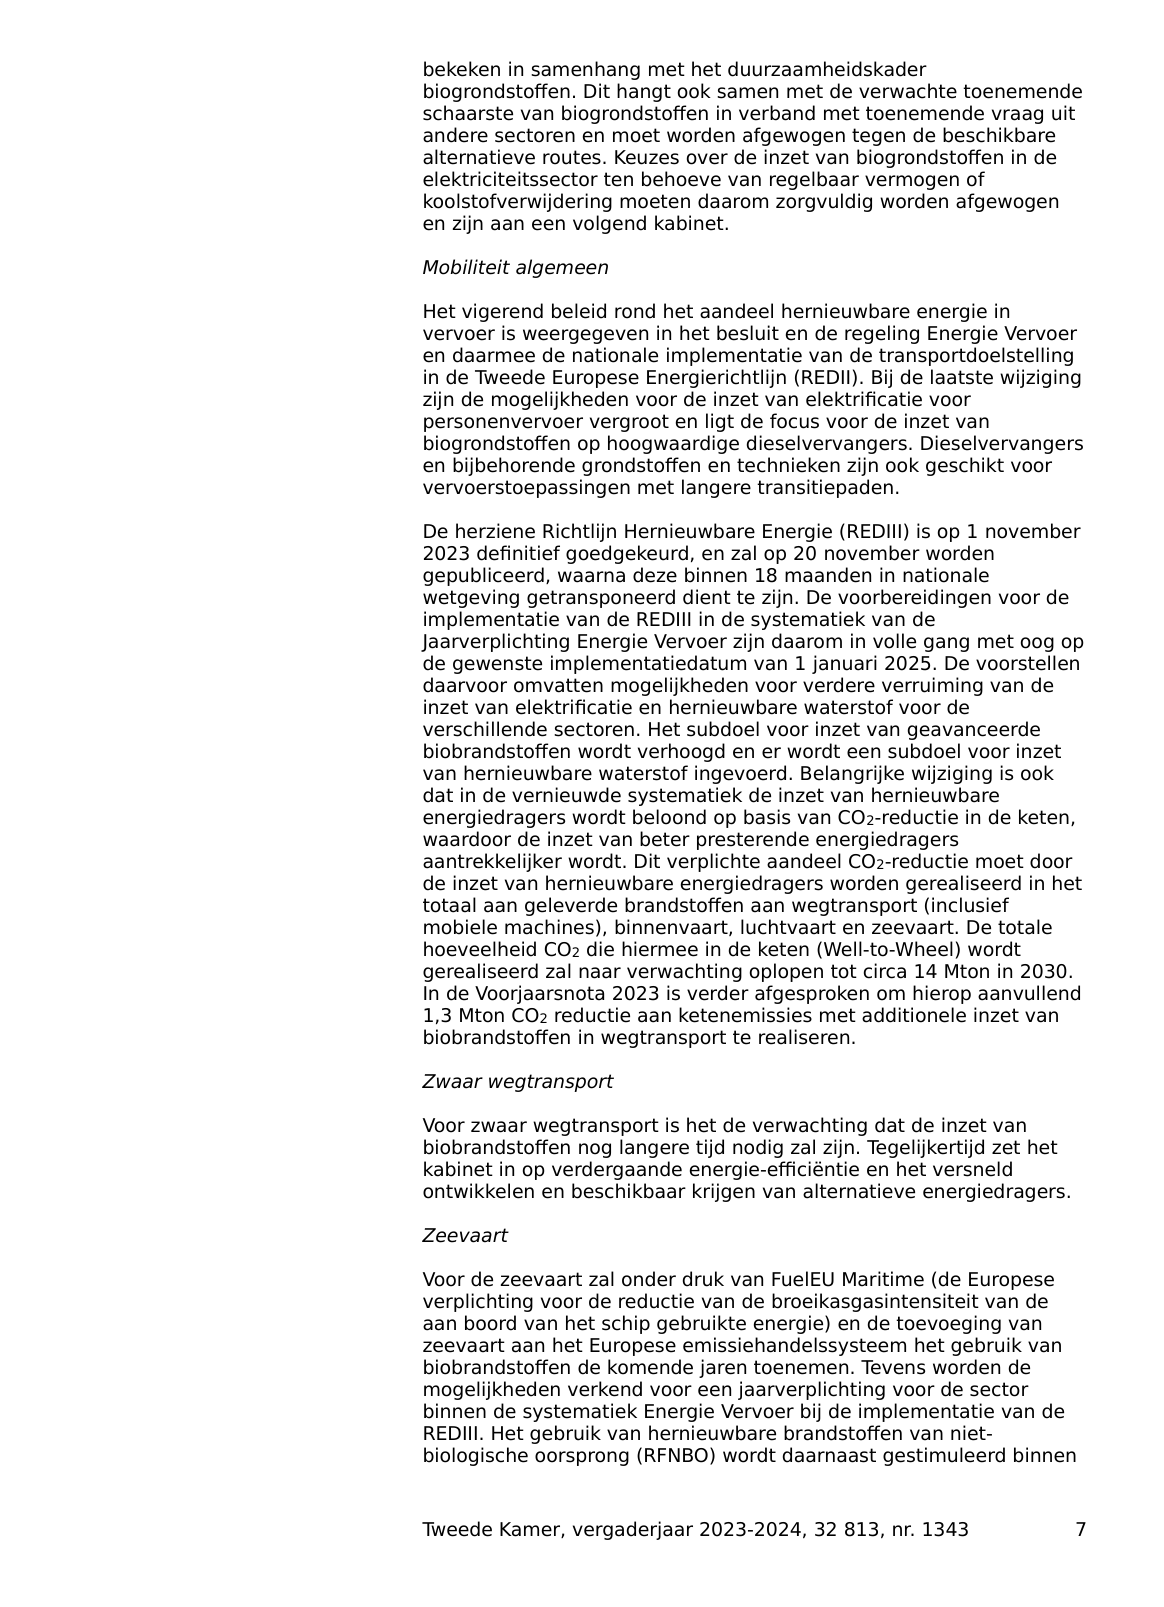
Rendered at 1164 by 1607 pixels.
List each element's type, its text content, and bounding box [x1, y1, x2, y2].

text Voor de zeevaart zal onder druk van FuelEU Maritime (de Europese verplichting voor de reductie van de broeikasgasintensiteit van de aan boord van het schip gebruikte energie) en de toevoeging van zeevaart aan het Europese emissiehandelssysteem het gebruik van biobrandstoffen de komende jaren toenemen. Tevens worden de mogelijkheden verkend voor een jaarverplichting voor de sector binnen de systematiek Energie Vervoer bij de implementatie van de REDIII. Het gebruik van hernieuwbare brandstoffen van niet-biologische oorsprong (RFNBO) wordt daarnaast gestimuleerd binnen [422, 1269, 1087, 1467]
text Voor zwaar wegtransport is het de verwachting dat de inzet van biobrandstoffen nog langere tijd nodig zal zijn. Tegelijkertijd zet het kabinet in op verdergaande energie-efficiëntie en het versneld ontwikkelen en beschikbaar krijgen van alternatieve energiedragers. [422, 1115, 1087, 1203]
text De herziene Richtlijn Hernieuwbare Energie (REDIII) is op 1 november 2023 definitief goedgekeurd, en zal op 20 november worden gepubliceerd, waarna deze binnen 18 maanden in nationale wetgeving getransponeerd dient te zijn. De voorbereidingen voor de implementatie van de REDIII in de systematiek van de Jaarverplichting Energie Vervoer zijn daarom in volle gang met oog op de gewenste implementatiedatum van 1 januari 2025. De voorstellen daarvoor omvatten mogelijkheden voor verdere verruiming van de inzet van elektrificatie en hernieuwbare waterstof voor de verschillende sectoren. Het subdoel voor inzet van geavanceerde biobrandstoffen wordt verhoogd en er wordt een subdoel voor inzet van hernieuwbare waterstof ingevoerd. Belangrijke wijziging is ook dat in de vernieuwde systematiek de inzet van hernieuwbare energiedragers wordt beloond op basis van CO2-reductie in de keten, waardoor de inzet van beter presterende energiedragers aantrekkelijker wordt. Dit verplichte aandeel CO2-reductie moet door de inzet van hernieuwbare energiedragers worden gerealiseerd in het totaal aan geleverde brandstoffen aan wegtransport (inclusief mobiele machines), binnenvaart, luchtvaart en zeevaart. De totale hoeveelheid CO2 die hiermee in de keten (Well-to-Wheel) wordt gerealiseerd zal naar verwachting oplopen tot circa 14 Mton in 2030. In de Voorjaarsnota 2023 is verder afgesproken om hierop aanvullend 1,3 Mton CO2 reductie aan ketenemissies met additionele inzet van biobrandstoffen in wegtransport te realiseren. [422, 521, 1087, 1049]
subtitle Zwaar wegtransport [422, 1071, 1087, 1093]
text Het vigerend beleid rond het aandeel hernieuwbare energie in vervoer is weergegeven in het besluit en de regeling Energie Vervoer en daarmee de nationale implementatie van de transportdoelstelling in de Tweede Europese Energierichtlijn (REDII). Bij de laatste wijziging zijn de mogelijkheden voor de inzet van elektrificatie voor personenvervoer vergroot en ligt de focus voor de inzet van biogrondstoffen op hoogwaardige dieselvervangers. Dieselvervangers en bijbehorende grondstoffen en technieken zijn ook geschikt voor vervoerstoepassingen met langere transitiepaden. [422, 301, 1087, 499]
subtitle Zeevaart [422, 1225, 1087, 1247]
subtitle Mobiliteit algemeen [422, 257, 1087, 279]
text bekeken in samenhang met het duurzaamheidskader biogrondstoffen. Dit hangt ook samen met de verwachte toenemende schaarste van biogrondstoffen in verband met toenemende vraag uit andere sectoren en moet worden afgewogen tegen de beschikbare alternatieve routes. Keuzes over de inzet van biogrondstoffen in de elektriciteitssector ten behoeve van regelbaar vermogen of koolstofverwijdering moeten daarom zorgvuldig worden afgewogen en zijn aan een volgend kabinet. [422, 59, 1087, 235]
